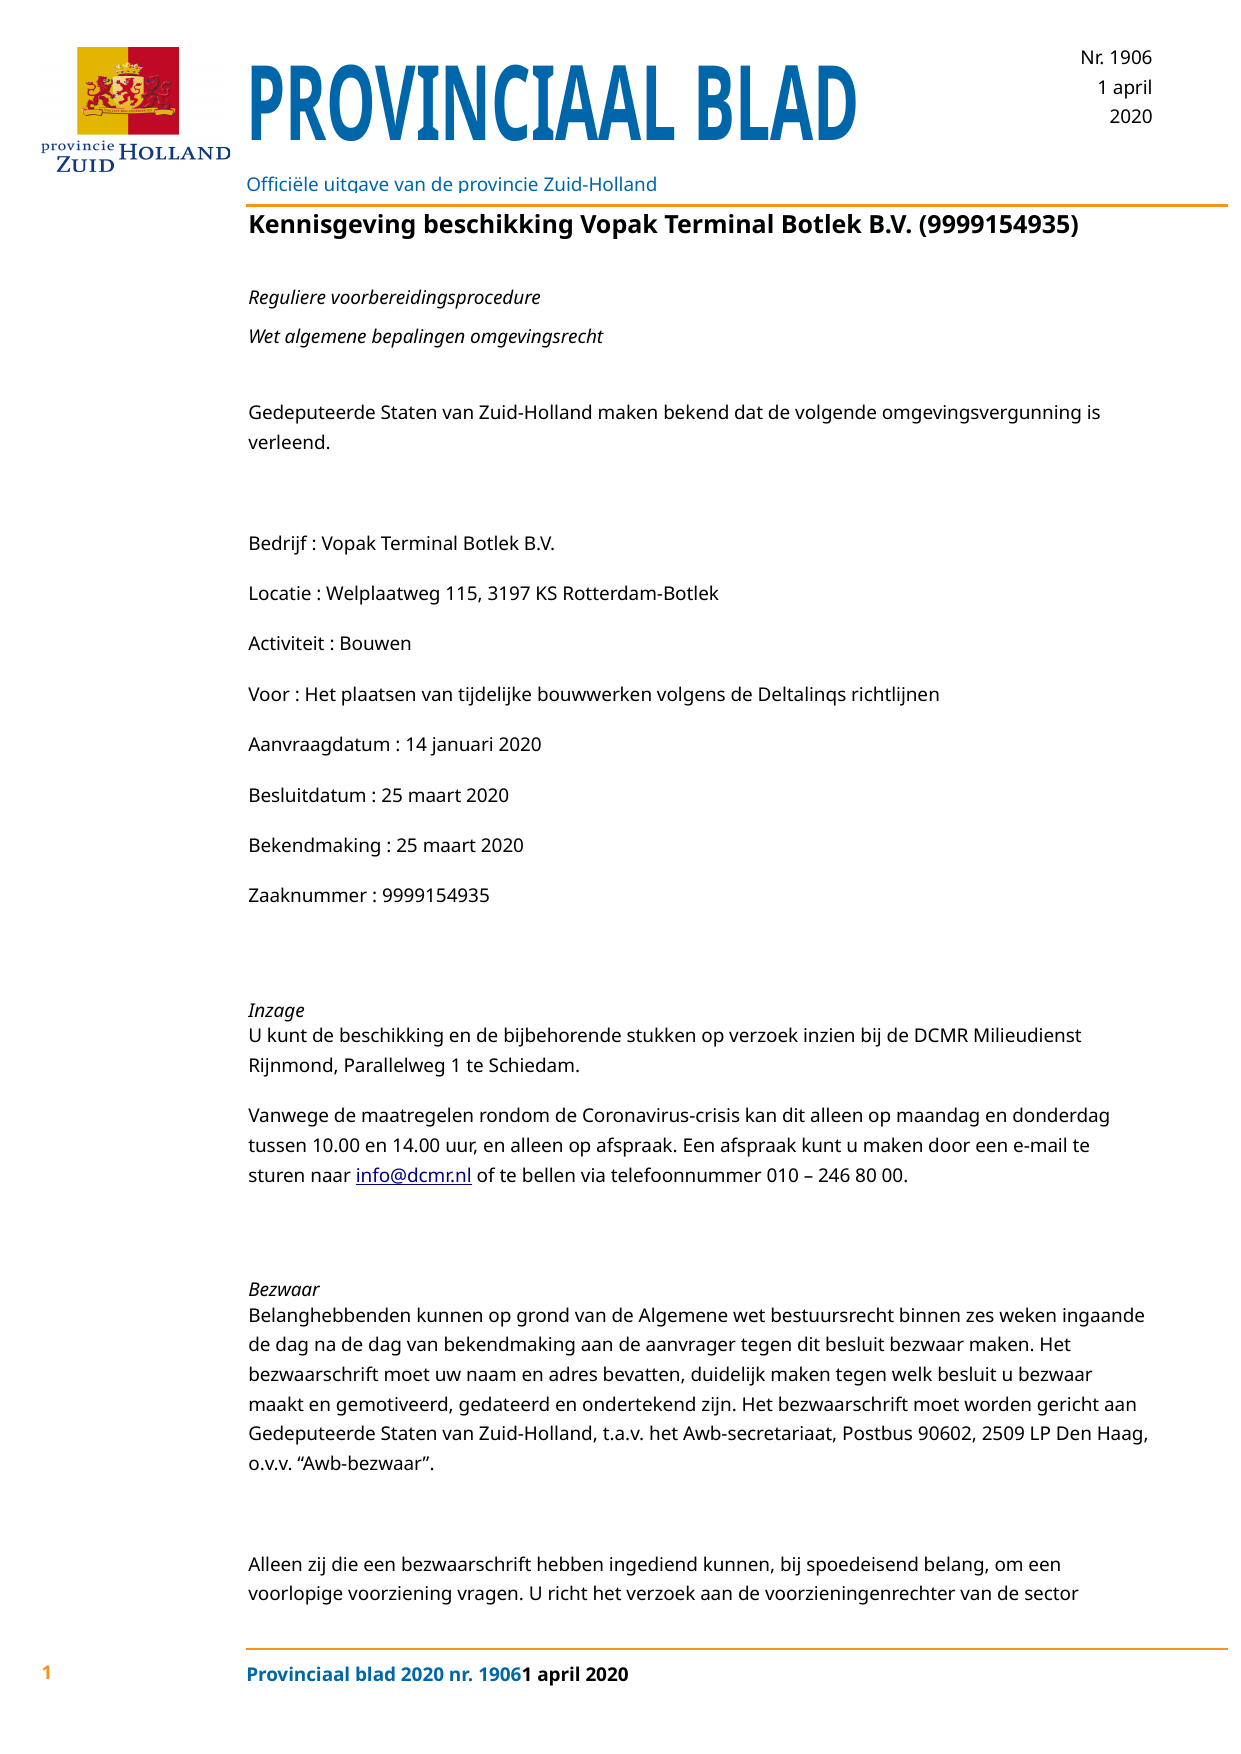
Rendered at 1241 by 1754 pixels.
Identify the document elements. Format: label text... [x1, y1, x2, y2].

text Locatie : Welplaatweg 115, 3197 KS Rotterdam-Botlek [248, 580, 1152, 606]
text Zaaknummer : 9999154935 [248, 883, 1152, 908]
text Voor : Het plaatsen van tijdelijke bouwwerken volgens de Deltalinqs richtlijnen [248, 681, 1152, 707]
text Kennisgeving beschikking Vopak Terminal Botlek B.V. (9999154935) [248, 207, 1152, 241]
text Bedrijf : Vopak Terminal Botlek B.V. [248, 530, 1152, 555]
text Alleen zij die een bezwaarschrift hebben ingediend kunnen, bij spoedeisend belang, om een voorlopige voorziening vragen. U richt het verzoek aan de voorzieningenrechter van de sector [248, 1551, 1152, 1606]
text Aanvraagdatum : 14 januari 2020 [248, 731, 1152, 757]
text Inzage [248, 997, 1152, 1023]
text Wet algemene bepalingen omgevingsrecht [248, 323, 1152, 349]
text U kunt de beschikking en de bijbehorende stukken op verzoek inzien bij de DCMR Milieudienst Rijnmond, Parallelweg 1 te Schiedam. [248, 1023, 1152, 1078]
text Bekendmaking : 25 maart 2020 [248, 832, 1152, 858]
text Activiteit : Bouwen [248, 631, 1152, 656]
text Reguliere voorbereidingsprocedure [248, 284, 1152, 309]
text Gedeputeerde Staten van Zuid-Holland maken bekend dat de volgende omgevingsvergunning is verleend. [248, 399, 1152, 454]
text Besluitdatum : 25 maart 2020 [248, 782, 1152, 807]
text Bezwaar [248, 1276, 1152, 1302]
text Belanghebbenden kunnen op grond van de Algemene wet bestuursrecht binnen zes weken ingaande de dag na de dag van bekendmaking aan de aanvrager tegen dit besluit bezwaar maken. Het bezwaarschrift moet uw naam en adres bevatten, duidelijk maken tegen welk besluit u bezwaar maakt en gemotiveerd, gedateerd en ondertekend zijn. Het bezwaarschrift moet worden gericht aan Gedeputeerde Staten van Zuid-Holland, t.a.v. het Awb-secretariaat, Postbus 90602, 2509 LP Den Haag, o.v.v. “Awb-bezwaar”. [248, 1302, 1152, 1476]
text Vanwege de maatregelen rondom de Coronavirus-crisis kan dit alleen op maandag en donderdag tussen 10.00 en 14.00 uur, en alleen op afspraak. Een afspraak kunt u maken door een e-mail te sturen naar info@dcmr.nl of te bellen via telefoonnummer 010 – 246 80 00. [248, 1103, 1152, 1188]
picture [41, 47, 231, 172]
